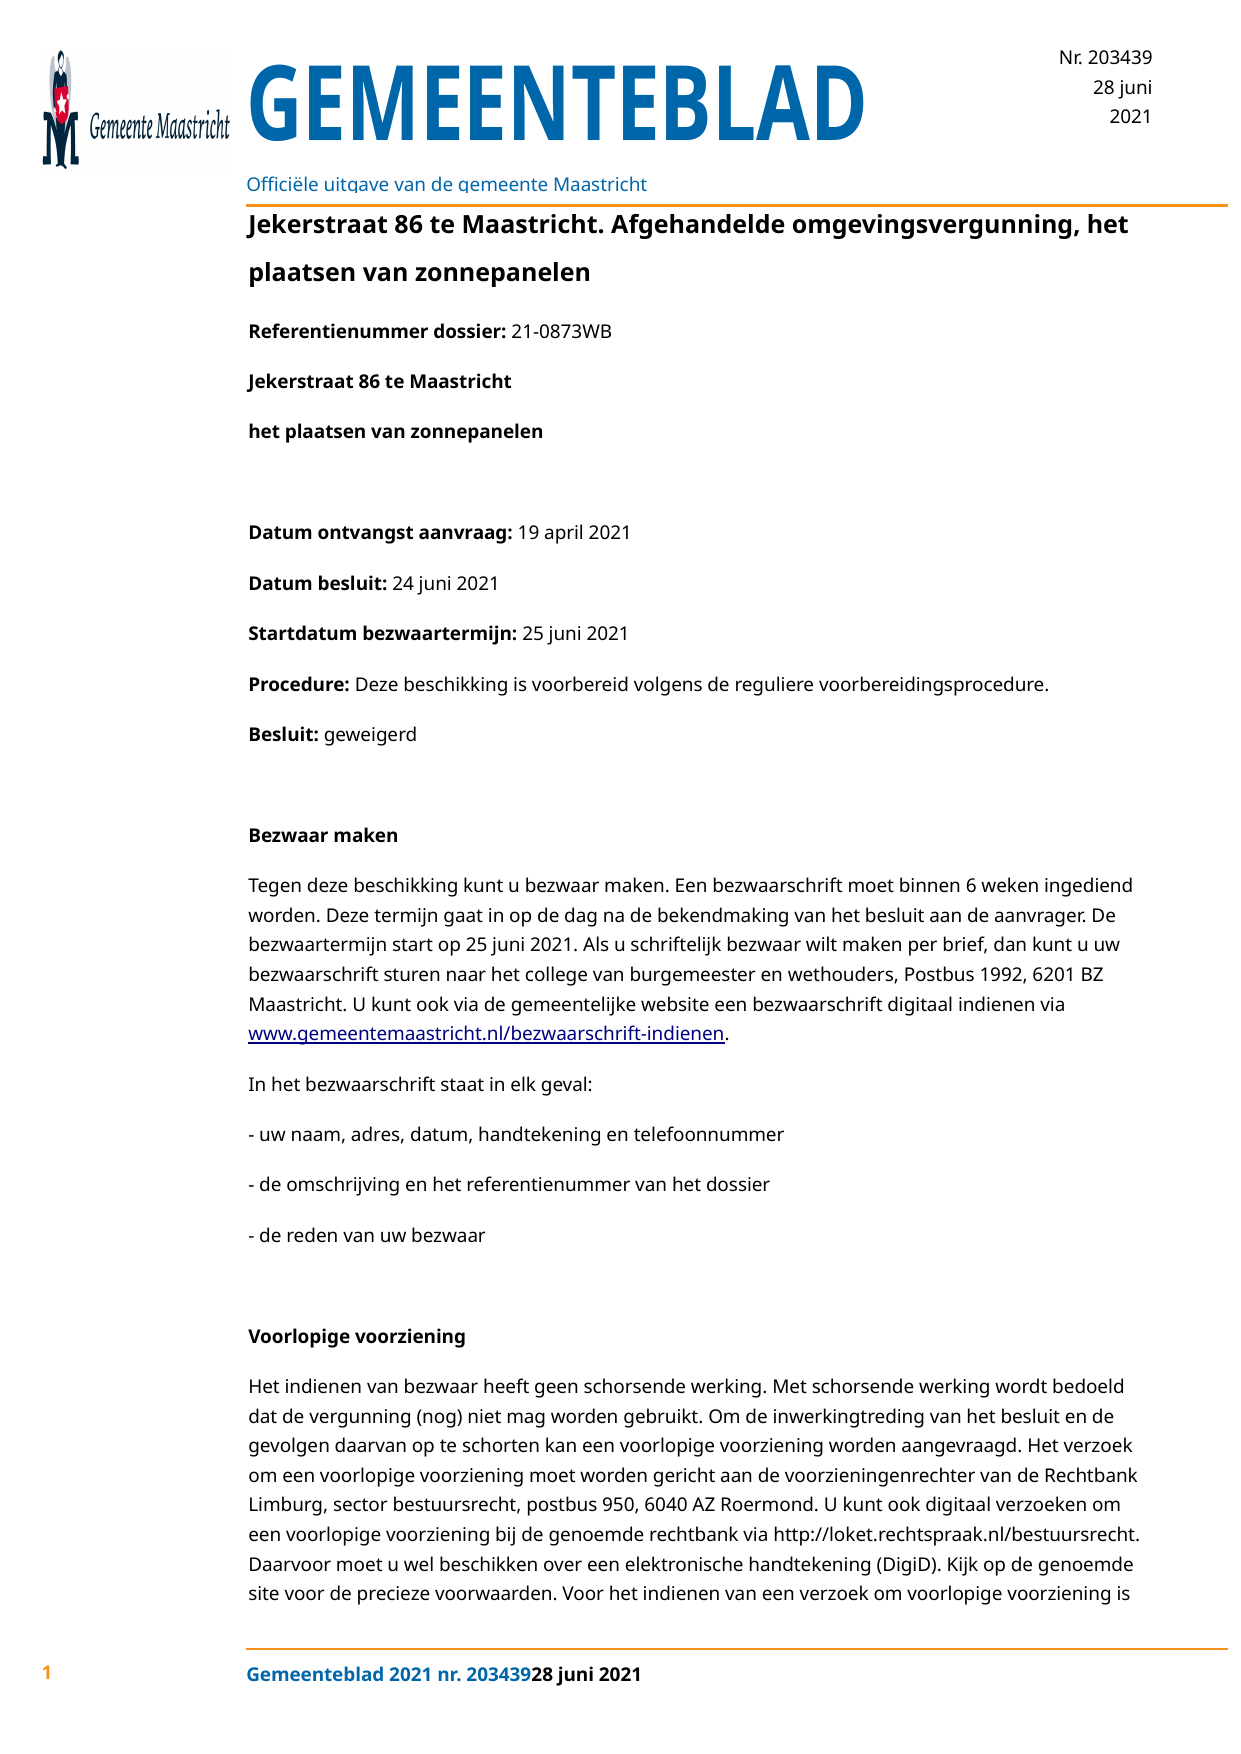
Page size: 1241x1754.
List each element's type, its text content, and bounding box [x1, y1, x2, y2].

text Referentienummer dossier: 21-0873WB [248, 318, 1152, 344]
text het plaatsen van zonnepanelen [248, 419, 1152, 444]
text In het bezwaarschrift staat in elk geval: [248, 1071, 1152, 1097]
text - uw naam, adres, datum, handtekening en telefoonnummer [248, 1121, 1152, 1147]
text Bezwaar maken [248, 822, 1152, 848]
text Jekerstraat 86 te Maastricht. Afgehandelde omgevingsvergunning, het plaatsen van zonnepanelen [248, 207, 1152, 288]
text Het indienen van bezwaar heeft geen schorsende werking. Met schorsende werking wordt bedoeld dat de vergunning (nog) niet mag worden gebruikt. Om de inwerkingtreding van het besluit en de gevolgen daarvan op te schorten kan een voorlopige voorziening worden aangevraagd. Het verzoek om een voorlopige voorziening moet worden gericht aan de voorzieningenrechter van de Rechtbank Limburg, sector bestuursrecht, postbus 950, 6040 AZ Roermond. U kunt ook digitaal verzoeken om een voorlopige voorziening bij de genoemde rechtbank via http://loket.rechtspraak.nl/bestuursrecht. Daarvoor moet u wel beschikken over een elektronische handtekening (DigiD). Kijk op de genoemde site voor de precieze voorwaarden. Voor het indienen van een verzoek om voorlopige voorziening is [248, 1373, 1152, 1606]
text Procedure: Deze beschikking is voorbereid volgens de reguliere voorbereidingsprocedure. [248, 671, 1152, 697]
text - de omschrijving en het referentienummer van het dossier [248, 1172, 1152, 1197]
text Jekerstraat 86 te Maastricht [248, 368, 1152, 394]
text - de reden van uw bezwaar [248, 1222, 1152, 1248]
text Datum besluit: 24 juni 2021 [248, 570, 1152, 596]
text Besluit: geweigerd [248, 721, 1152, 747]
text Tegen deze beschikking kunt u bezwaar maken. Een bezwaarschrift moet binnen 6 weken ingediend worden. Deze termijn gaat in op de dag na de bekendmaking van het besluit aan de aanvrager. De bezwaartermijn start op 25 juni 2021. Als u schriftelijk bezwaar wilt maken per brief, dan kunt u uw bezwaarschrift sturen naar het college van burgemeester en wethouders, Postbus 1992, 6201 BZ Maastricht. U kunt ook via de gemeentelijke website een bezwaarschrift digitaal indienen via www.gemeentemaastricht.nl/bezwaarschrift-indienen. [248, 872, 1152, 1046]
text Startdatum bezwaartermijn: 25 juni 2021 [248, 620, 1152, 646]
text Datum ontvangst aanvraag: 19 april 2021 [248, 519, 1152, 545]
text Voorlopige voorziening [248, 1323, 1152, 1349]
picture [41, 47, 231, 172]
